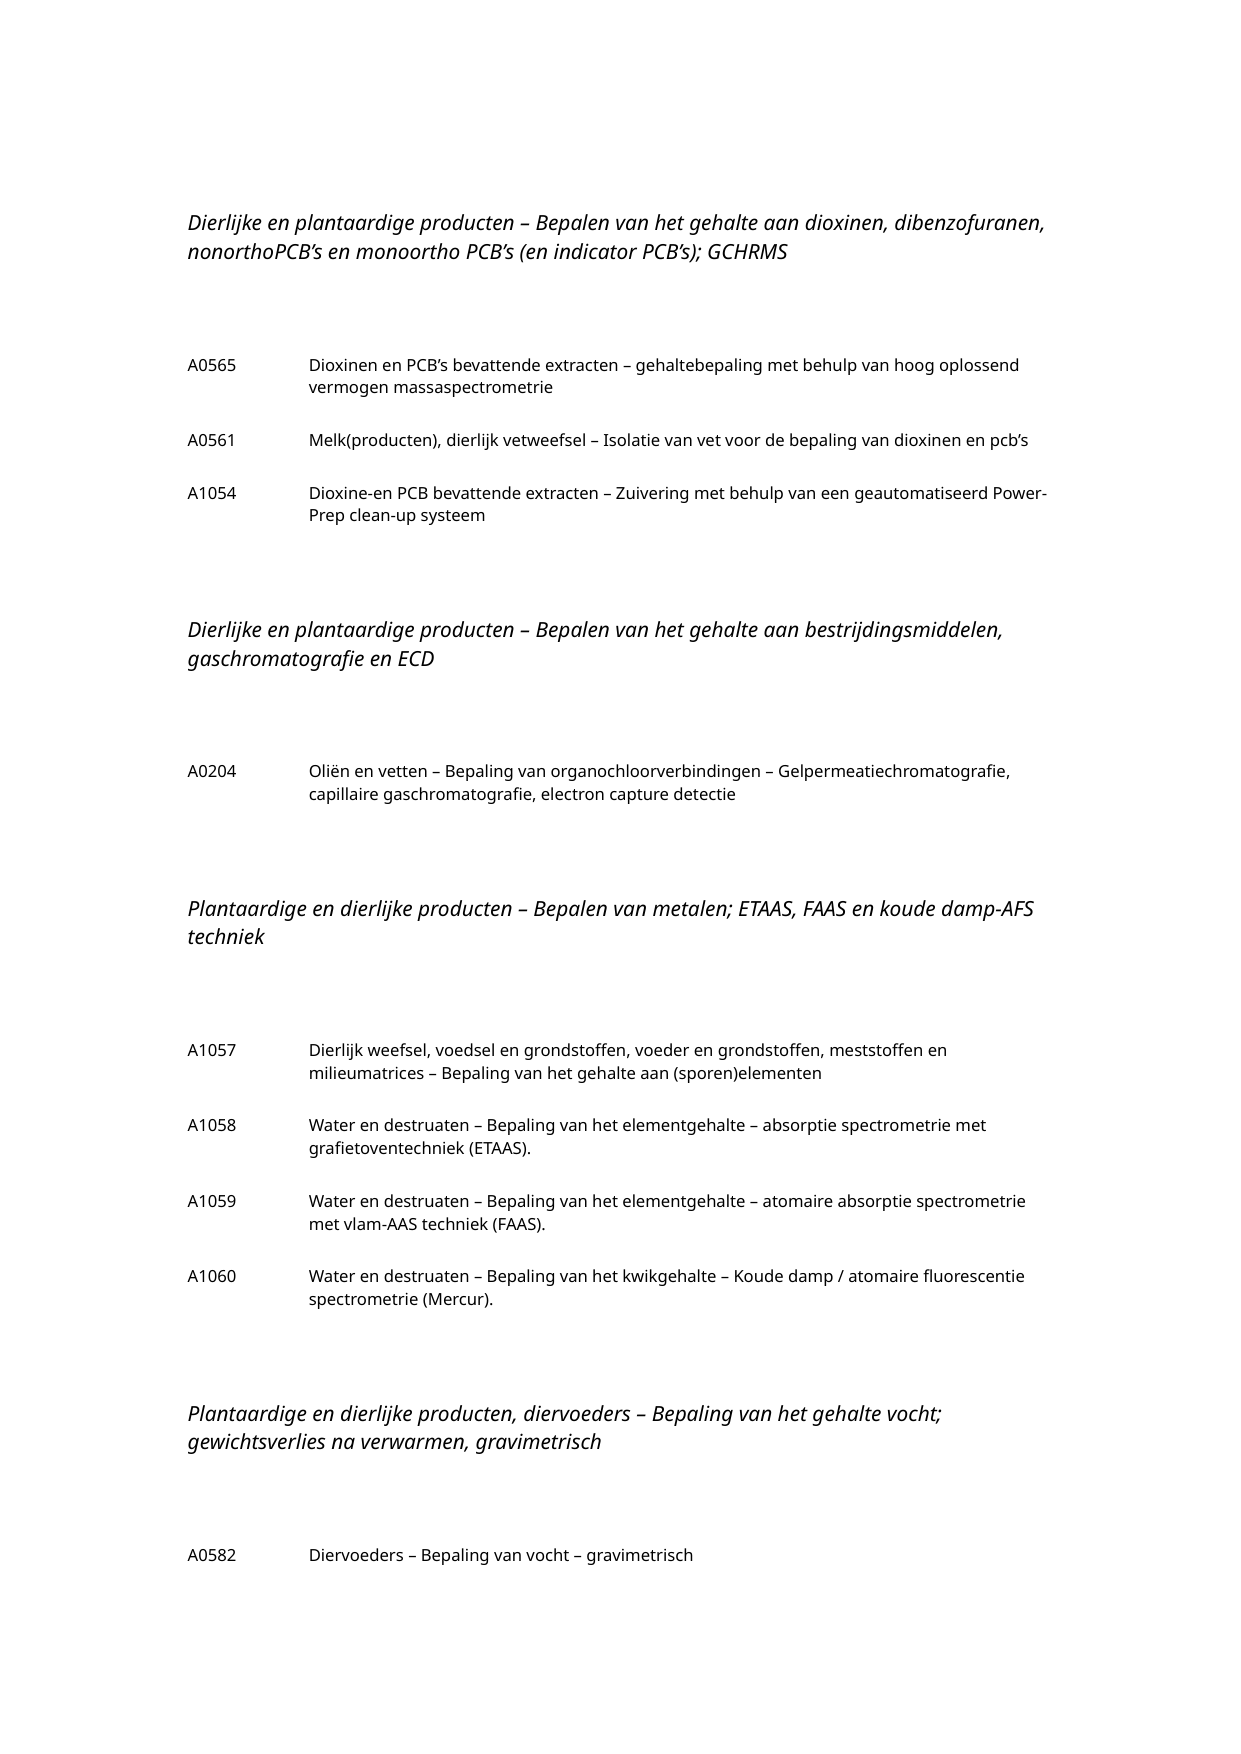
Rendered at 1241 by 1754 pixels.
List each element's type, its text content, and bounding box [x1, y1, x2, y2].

table_cell Dioxine-en PCB bevattende extracten – Zuivering met behulp van een geautomatiseerd Power-Prep clean-up systeem [309, 481, 1053, 557]
table_cell Melk(producten), dierlijk vetweefsel – Isolatie van vet voor de bepaling van dioxinen en pcb’s [309, 429, 1053, 481]
table_header Dierlijk weefsel, voedsel en grondstoffen, voeder en grondstoffen, meststoffen en milieumatrices – Bepaling van het gehalte aan (sporen)elementen [309, 1039, 1053, 1114]
table_header A1057 [188, 1039, 308, 1114]
table_cell A0561 [188, 429, 308, 481]
table_header Diervoeders – Bepaling van vocht – gravimetrisch [309, 1544, 1053, 1596]
text Dierlijke en plantaardige producten – Bepalen van het gehalte aan dioxinen, dibenzofuranen, nonorthoPCB’s en monoortho PCB’s (en indicator PCB’s); GCHRMS [187, 208, 1053, 265]
table_cell A1059 [188, 1190, 308, 1265]
table_header Dioxinen en PCB’s bevattende extracten – gehaltebepaling met behulp van hoog oplossend vermogen massaspectrometrie [309, 353, 1053, 429]
table_cell Water en destruaten – Bepaling van het kwikgehalte – Koude damp / atomaire fluorescentie spectrometrie (Mercur). [309, 1265, 1053, 1340]
table_cell Water en destruaten – Bepaling van het elementgehalte – atomaire absorptie spectrometrie met vlam-AAS techniek (FAAS). [309, 1190, 1053, 1265]
table_header Oliën en vetten – Bepaling van organochloorverbindingen – Gelpermeatiechromatografie, capillaire gaschromatografie, electron capture detectie [309, 760, 1053, 835]
table_cell A1060 [188, 1265, 308, 1340]
text Plantaardige en dierlijke producten, diervoeders – Bepaling van het gehalte vocht; gewichtsverlies na verwarmen, gravimetrisch [187, 1399, 1053, 1456]
table_cell A1054 [188, 481, 308, 557]
text Plantaardige en dierlijke producten – Bepalen van metalen; ETAAS, FAAS en koude damp-AFS techniek [187, 894, 1053, 951]
table_header A0565 [188, 353, 308, 429]
table_cell Water en destruaten – Bepaling van het elementgehalte – absorptie spectrometrie met grafietoventechniek (ETAAS). [309, 1114, 1053, 1189]
table_header A0582 [188, 1544, 308, 1596]
table_header A0204 [188, 760, 308, 835]
table_cell A1058 [188, 1114, 308, 1189]
text Dierlijke en plantaardige producten – Bepalen van het gehalte aan bestrijdingsmiddelen, gaschromatografie en ECD [187, 615, 1053, 672]
